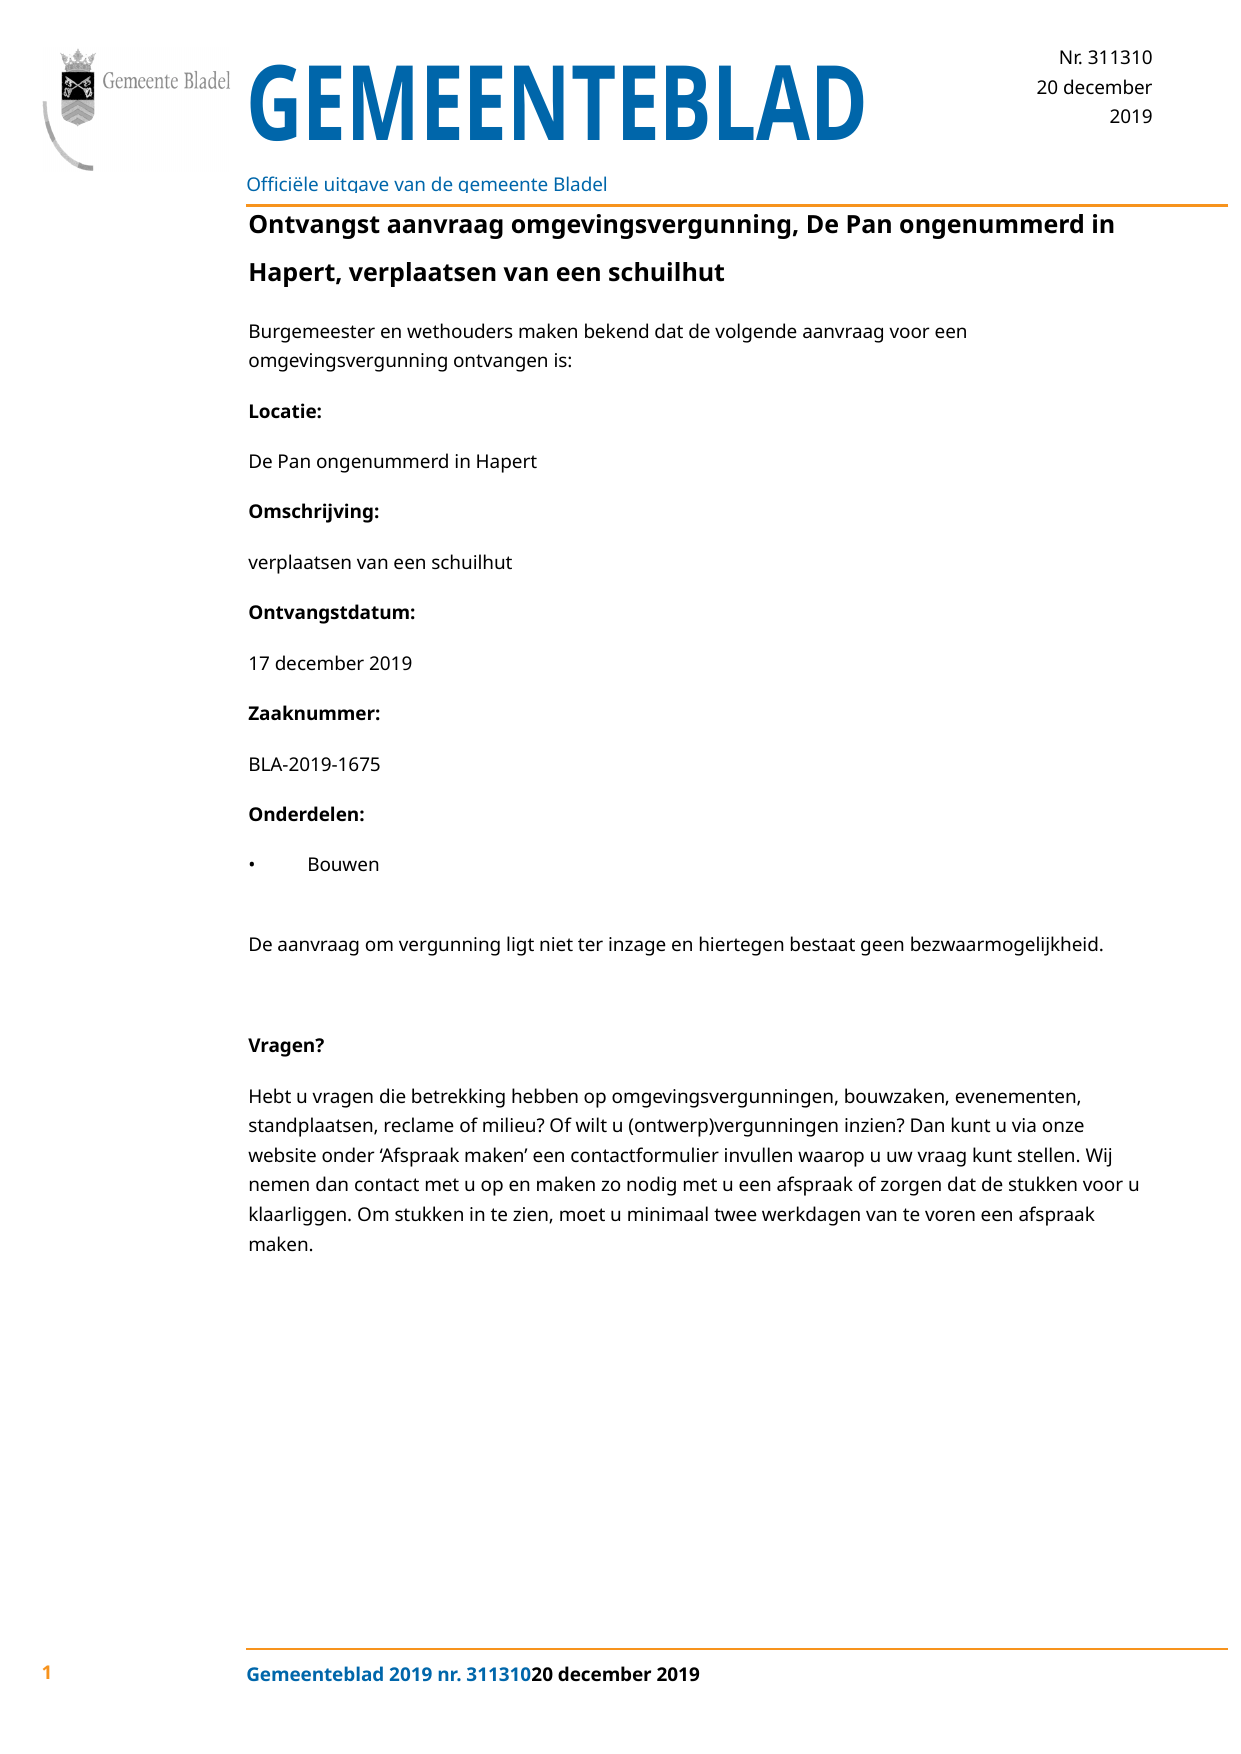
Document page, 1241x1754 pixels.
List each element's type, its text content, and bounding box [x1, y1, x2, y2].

picture [41, 47, 231, 172]
text Ontvangstdatum: [248, 599, 1152, 625]
text Hebt u vragen die betrekking hebben op omgevingsvergunningen, bouwzaken, evenementen, standplaatsen, reclame of milieu? Of wilt u (ontwerp)vergunningen inzien? Dan kunt u via onze website onder ‘Afspraak maken’ een contactformulier invullen waarop u uw vraag kunt stellen. Wij nemen dan contact met u op en maken zo nodig met u een afspraak of zorgen dat de stukken voor u klaarliggen. Om stukken in te zien, moet u minimaal twee werkdagen van te voren een afspraak maken. [248, 1083, 1152, 1257]
text BLA-2019-1675 [248, 751, 1152, 777]
text Burgemeester en wethouders maken bekend dat de volgende aanvraag voor een omgevingsvergunning ontvangen is: [248, 318, 1152, 373]
text Ontvangst aanvraag omgevingsvergunning, De Pan ongenummerd in Hapert, verplaatsen van een schuilhut [248, 207, 1152, 288]
text Omschrijving: [248, 499, 1152, 524]
text 17 december 2019 [248, 650, 1152, 676]
text verplaatsen van een schuilhut [248, 549, 1152, 575]
text Zaaknummer: [248, 700, 1152, 726]
text Locatie: [248, 398, 1152, 424]
text Onderdelen: [248, 801, 1152, 827]
text De Pan ongenummerd in Hapert [248, 448, 1152, 474]
text Vragen? [248, 1032, 1152, 1058]
list Bouwen [248, 852, 1152, 877]
text De aanvraag om vergunning ligt niet ter inzage en hiertegen bestaat geen bezwaarmogelijkheid. [248, 932, 1152, 957]
